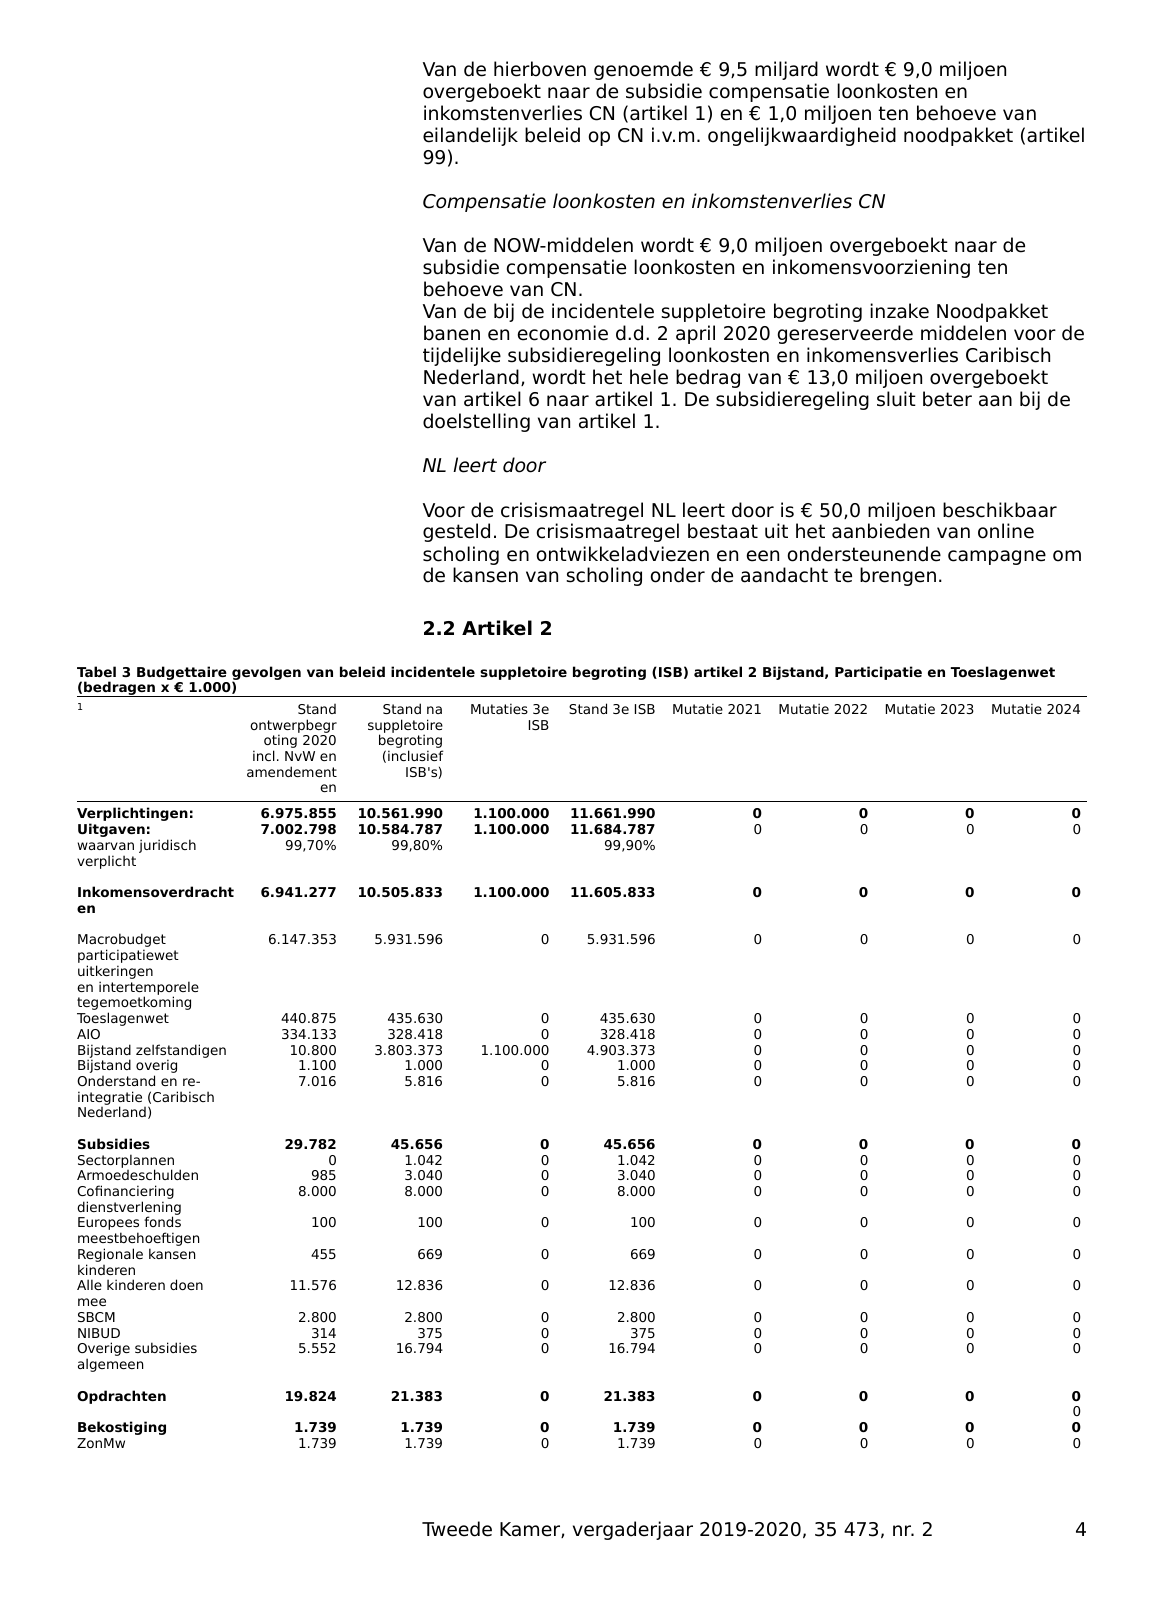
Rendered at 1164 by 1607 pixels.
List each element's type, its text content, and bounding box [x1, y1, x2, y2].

table_cell 0 [980, 1074, 1087, 1121]
table_cell 1.042 [555, 1153, 661, 1168]
table_cell 5.816 [555, 1074, 661, 1121]
table_cell 5.552 [236, 1341, 342, 1373]
table_cell Opdrachten [77, 1388, 236, 1404]
table_cell [768, 979, 874, 1011]
table_cell [661, 916, 768, 932]
text Van de hierboven genoemde € 9,5 miljard wordt € 9,0 miljoen overgeboekt naar de subsidie compensatie loonkosten en inkomstenverlies CN (artikel 1) en € 1,0 miljoen ten behoeve van eilandelijk beleid op CN i.v.m. ongelijkwaardigheid noodpakket (artikel 99). [422, 59, 1087, 169]
table_cell Uitgaven: [77, 822, 236, 838]
table_cell 0 [661, 1341, 768, 1373]
subtitle 2.2 Artikel 2 [422, 617, 1087, 639]
table_cell [661, 869, 768, 885]
table_cell [980, 869, 1087, 885]
table_header Tabel 3 Budgettaire gevolgen van beleid incidentele suppletoire begroting (ISB) artikel 2 Bijstand, Participatie en Toeslagenwet (bedragen x € 1.000) [77, 664, 1087, 696]
table_cell 0 [980, 1325, 1087, 1341]
table_cell [768, 1121, 874, 1137]
table_cell [449, 1121, 555, 1137]
table_cell 0 [874, 1215, 980, 1247]
table_cell 0 [768, 1153, 874, 1168]
table_cell [768, 916, 874, 932]
table_cell 0 [980, 822, 1087, 838]
table_cell Mutatie 2023 [874, 697, 980, 801]
table_cell 10.800 [236, 1042, 342, 1058]
table_cell 0 [874, 1341, 980, 1373]
table_cell 8.000 [343, 1184, 449, 1215]
table_cell [768, 1451, 874, 1467]
table_cell SBCM [77, 1310, 236, 1325]
table_cell [236, 979, 342, 1011]
table_cell [449, 869, 555, 885]
table_cell [449, 979, 555, 1011]
table_cell [449, 1451, 555, 1467]
table_cell [874, 916, 980, 932]
table_cell 0 [768, 1278, 874, 1310]
table_cell 0 [768, 885, 874, 916]
table_cell [980, 1451, 1087, 1467]
table_cell 0 [980, 1153, 1087, 1168]
table_cell [874, 1404, 980, 1420]
table_cell [343, 1121, 449, 1137]
table_cell 5.931.596 [555, 932, 661, 979]
table_cell 5.816 [343, 1074, 449, 1121]
table_cell 0 [449, 1310, 555, 1325]
table_cell 0 [661, 1388, 768, 1404]
table_cell 7.016 [236, 1074, 342, 1121]
table_cell Europees fonds meestbehoeftigen [77, 1215, 236, 1247]
table_cell 0 [449, 1420, 555, 1436]
table_cell 45.656 [343, 1137, 449, 1152]
table_cell 0 [661, 822, 768, 838]
table_cell 0 [661, 1325, 768, 1341]
table_cell 0 [874, 1184, 980, 1215]
table_cell 1.100.000 [449, 802, 555, 822]
table_cell 0 [768, 1341, 874, 1373]
table_cell 0 [768, 1310, 874, 1325]
table_cell 6.975.855 [236, 802, 342, 822]
table_cell [77, 869, 236, 885]
table_cell [555, 979, 661, 1011]
table_cell 0 [661, 885, 768, 916]
table_cell 0 [449, 1153, 555, 1168]
table_cell 0 [768, 932, 874, 979]
table_cell 0 [980, 1058, 1087, 1074]
table_cell Mutaties 3e ISB [449, 697, 555, 801]
table_cell [874, 869, 980, 885]
table_cell 2.800 [555, 1310, 661, 1325]
table_cell 0 [980, 1137, 1087, 1152]
table_cell [343, 916, 449, 932]
table_cell 0 [980, 1027, 1087, 1042]
table_cell 0 [874, 1436, 980, 1451]
table_cell 1.042 [343, 1153, 449, 1168]
table_cell 0 [874, 1310, 980, 1325]
table_cell [555, 1121, 661, 1137]
table_cell 0 [661, 1436, 768, 1451]
table_cell 0 [768, 802, 874, 822]
table_cell 669 [555, 1247, 661, 1278]
table_cell 1.100.000 [449, 822, 555, 838]
table_cell 7.002.798 [236, 822, 342, 838]
table_cell 16.794 [555, 1341, 661, 1373]
table_cell [77, 1404, 236, 1420]
table_cell 100 [555, 1215, 661, 1247]
table_cell 0 [449, 1341, 555, 1373]
table_cell 0 [661, 1247, 768, 1278]
table_cell 0 [980, 1310, 1087, 1325]
table_cell 0 [768, 1168, 874, 1184]
table_cell 0 [768, 1184, 874, 1215]
table_cell 1.100.000 [449, 1042, 555, 1058]
table_cell 0 [768, 1137, 874, 1152]
table_cell 12.836 [555, 1278, 661, 1310]
table_cell Sectorplannen [77, 1153, 236, 1168]
table_cell Bijstand zelfstandigen [77, 1042, 236, 1058]
table_cell 328.418 [343, 1027, 449, 1042]
table_cell Stand na suppletoire begroting (inclusief ISB's) [343, 697, 449, 801]
table_cell [768, 1404, 874, 1420]
table_cell [77, 916, 236, 932]
table_cell 0 [661, 932, 768, 979]
table_cell [343, 869, 449, 885]
table_cell 0 [980, 1042, 1087, 1058]
subtitle Compensatie loonkosten en inkomstenverlies CN [422, 191, 1087, 213]
table_cell [661, 1451, 768, 1467]
table_cell 8.000 [236, 1184, 342, 1215]
table_cell [768, 1373, 874, 1388]
table_cell 0 [874, 1011, 980, 1027]
table_cell [555, 1373, 661, 1388]
table_cell AIO [77, 1027, 236, 1042]
table_cell [555, 1404, 661, 1420]
table_cell [874, 979, 980, 1011]
table_cell [236, 869, 342, 885]
table_cell 0 [449, 1388, 555, 1404]
table_cell Cofinanciering dienstverlening [77, 1184, 236, 1215]
table_cell 0 [768, 1215, 874, 1247]
table_cell Subsidies [77, 1137, 236, 1152]
table_cell 0 [768, 1325, 874, 1341]
table_cell [343, 1373, 449, 1388]
table_cell 6.941.277 [236, 885, 342, 916]
table_cell [343, 1404, 449, 1420]
table_cell 3.803.373 [343, 1042, 449, 1058]
table_cell 1.739 [236, 1436, 342, 1451]
table_cell 0 [874, 1168, 980, 1184]
table_cell 0 [980, 1215, 1087, 1247]
table_cell 0 [874, 822, 980, 838]
table_cell 0 [980, 1420, 1087, 1436]
table_cell en intertemporele tegemoetkoming [77, 979, 236, 1011]
table_cell ZonMw [77, 1436, 236, 1451]
table_cell [874, 1451, 980, 1467]
table_cell 0 [768, 1058, 874, 1074]
table_cell 1.100 [236, 1058, 342, 1074]
table_cell 0 [768, 1027, 874, 1042]
table_cell 334.133 [236, 1027, 342, 1042]
table_cell 1.739 [555, 1436, 661, 1451]
table_cell Stand 3e ISB [555, 697, 661, 801]
table_cell 0 [661, 1168, 768, 1184]
table_cell 0 [980, 1436, 1087, 1451]
table_cell 440.875 [236, 1011, 342, 1027]
table_cell 0 [874, 1420, 980, 1436]
table_cell [768, 838, 874, 869]
table_cell 3.040 [343, 1168, 449, 1184]
table_cell 0 [874, 1325, 980, 1341]
table_cell 455 [236, 1247, 342, 1278]
table_cell 314 [236, 1325, 342, 1341]
table_cell 0 [980, 1184, 1087, 1215]
table_cell Mutatie 2022 [768, 697, 874, 801]
table_cell Stand ontwerpbegroting 2020 incl. NvW en amendementen [236, 697, 342, 801]
subtitle NL leert door [422, 455, 1087, 477]
table_cell 3.040 [555, 1168, 661, 1184]
table_cell [449, 1373, 555, 1388]
table_cell Inkomensoverdrachten [77, 885, 236, 916]
table_cell 0 [661, 1184, 768, 1215]
table_cell [236, 1373, 342, 1388]
table_cell 45.656 [555, 1137, 661, 1152]
table_cell 11.661.990 [555, 802, 661, 822]
table_cell 12.836 [343, 1278, 449, 1310]
table_cell 669 [343, 1247, 449, 1278]
table_cell 0 [980, 1247, 1087, 1278]
table_cell 11.576 [236, 1278, 342, 1310]
table_cell 11.605.833 [555, 885, 661, 916]
table_cell 0 [980, 1278, 1087, 1310]
text Van de NOW-middelen wordt € 9,0 miljoen overgeboekt naar de subsidie compensatie loonkosten en inkomensvoorziening ten behoeve van CN. [422, 235, 1087, 301]
table_cell 0 [449, 1168, 555, 1184]
table_cell 0 [874, 1042, 980, 1058]
table_cell 8.000 [555, 1184, 661, 1215]
table_cell 1.000 [343, 1058, 449, 1074]
table_cell [980, 979, 1087, 1011]
table_cell [555, 1451, 661, 1467]
table_cell 0 [874, 1153, 980, 1168]
table_cell 0 [449, 1137, 555, 1152]
table_cell 0 [661, 1278, 768, 1310]
table_cell 0 [449, 1184, 555, 1215]
table_cell 5.931.596 [343, 932, 449, 979]
table_cell 21.383 [555, 1388, 661, 1404]
table_cell [449, 916, 555, 932]
table_cell 0 [661, 1042, 768, 1058]
table_cell [980, 1373, 1087, 1388]
table_cell 0 [661, 1153, 768, 1168]
table_cell [874, 1121, 980, 1137]
table_cell 0 [874, 1278, 980, 1310]
table_cell [236, 916, 342, 932]
table_cell 1.739 [343, 1420, 449, 1436]
table_cell 0 [768, 1436, 874, 1451]
table_cell 0 [449, 1011, 555, 1027]
table_cell 1.739 [343, 1436, 449, 1451]
table_cell [449, 1404, 555, 1420]
table_cell 0 [449, 932, 555, 979]
table_cell [661, 1404, 768, 1420]
table_cell 1.100.000 [449, 885, 555, 916]
table_cell 29.782 [236, 1137, 342, 1152]
table_cell 0 [449, 1215, 555, 1247]
table_cell 2.800 [236, 1310, 342, 1325]
table_cell 0 [661, 1058, 768, 1074]
table_cell 99,90% [555, 838, 661, 869]
table_cell 0 [874, 1388, 980, 1404]
table_cell Onderstand en re-integratie (Caribisch Nederland) [77, 1074, 236, 1121]
text Voor de crisismaatregel NL leert door is € 50,0 miljoen beschikbaar gesteld. De crisismaatregel bestaat uit het aanbieden van online scholing en ontwikkeladviezen en een ondersteunende campagne om de kansen van scholing onder de aandacht te brengen. [422, 499, 1087, 587]
table_cell waarvan juridisch verplicht [77, 838, 236, 869]
table_cell 0 [768, 1247, 874, 1278]
table_cell 0 [449, 1278, 555, 1310]
table_cell 0 [661, 1074, 768, 1121]
table_cell 0 [449, 1436, 555, 1451]
table_cell 0 [661, 1215, 768, 1247]
table_cell [661, 1373, 768, 1388]
table_cell [343, 1451, 449, 1467]
table_cell 328.418 [555, 1027, 661, 1042]
table_cell Mutatie 2021 [661, 697, 768, 801]
table_cell [77, 1451, 236, 1467]
table_cell 6.147.353 [236, 932, 342, 979]
table_cell 0 [449, 1027, 555, 1042]
table_cell [236, 1121, 342, 1137]
table_cell 1 [77, 697, 236, 801]
table_cell 0 [874, 1058, 980, 1074]
table_cell [661, 1121, 768, 1137]
table_cell [343, 979, 449, 1011]
table_cell [236, 1451, 342, 1467]
table_cell [980, 916, 1087, 932]
table_cell 0 [661, 802, 768, 822]
table_cell 100 [236, 1215, 342, 1247]
table_cell 21.383 [343, 1388, 449, 1404]
table_cell [874, 1373, 980, 1388]
table_cell 0 [874, 1247, 980, 1278]
table_cell [768, 869, 874, 885]
table_cell Verplichtingen: [77, 802, 236, 822]
table_cell [874, 838, 980, 869]
table_cell [555, 916, 661, 932]
table_cell 0 [236, 1153, 342, 1168]
table_cell Bijstand overig [77, 1058, 236, 1074]
table_cell 0 [768, 1388, 874, 1404]
table_cell 0 [661, 1420, 768, 1436]
table_cell 10.505.833 [343, 885, 449, 916]
table_cell 0 [874, 1027, 980, 1042]
table_cell 435.630 [343, 1011, 449, 1027]
table_cell Toeslagenwet [77, 1011, 236, 1027]
table_cell NIBUD [77, 1325, 236, 1341]
table_cell 0 [874, 885, 980, 916]
table_cell 0 [980, 932, 1087, 979]
table_cell 375 [555, 1325, 661, 1341]
table_cell 19.824 [236, 1388, 342, 1404]
table_cell 10.584.787 [343, 822, 449, 838]
table_cell 0 [980, 1168, 1087, 1184]
text Van de bij de incidentele suppletoire begroting inzake Noodpakket banen en economie d.d. 2 april 2020 gereserveerde middelen voor de tijdelijke subsidieregeling loonkosten en inkomensverlies Caribisch Nederland, wordt het hele bedrag van € 13,0 miljoen overgeboekt van artikel 6 naar artikel 1. De subsidieregeling sluit beter aan bij de doelstelling van artikel 1. [422, 301, 1087, 433]
table_cell 435.630 [555, 1011, 661, 1027]
table_cell Macrobudget participatiewet uitkeringen [77, 932, 236, 979]
table_cell Alle kinderen doen mee [77, 1278, 236, 1310]
table_cell 985 [236, 1168, 342, 1184]
table_cell 0 [980, 1011, 1087, 1027]
table_cell Regionale kansen kinderen [77, 1247, 236, 1278]
table_cell 16.794 [343, 1341, 449, 1373]
table_cell [661, 979, 768, 1011]
table_cell 99,80% [343, 838, 449, 869]
table_cell [77, 1121, 236, 1137]
table_cell [555, 869, 661, 885]
table_cell 4.903.373 [555, 1042, 661, 1058]
table_cell [236, 1404, 342, 1420]
table_cell 1.000 [555, 1058, 661, 1074]
table_cell 0 [980, 1404, 1087, 1420]
table_cell 100 [343, 1215, 449, 1247]
table_cell 99,70% [236, 838, 342, 869]
table_cell 1.739 [236, 1420, 342, 1436]
table_cell 0 [980, 1341, 1087, 1373]
table_cell [449, 838, 555, 869]
table_cell 0 [874, 1074, 980, 1121]
table_cell 0 [980, 885, 1087, 916]
table_cell Mutatie 2024 [980, 697, 1087, 801]
table_cell 0 [449, 1058, 555, 1074]
table_cell 0 [661, 1310, 768, 1325]
table_cell Overige subsidies algemeen [77, 1341, 236, 1373]
table_cell 375 [343, 1325, 449, 1341]
table_cell 0 [449, 1325, 555, 1341]
table_cell 0 [980, 1388, 1087, 1404]
table_cell [77, 1373, 236, 1388]
table_cell [661, 838, 768, 869]
table_cell 0 [768, 1074, 874, 1121]
table_cell 2.800 [343, 1310, 449, 1325]
table_cell 0 [768, 822, 874, 838]
table_cell 0 [768, 1011, 874, 1027]
table_cell 11.684.787 [555, 822, 661, 838]
table_cell [980, 838, 1087, 869]
table_cell 0 [661, 1011, 768, 1027]
table_cell 0 [661, 1027, 768, 1042]
table_cell Bekostiging [77, 1420, 236, 1436]
table_cell 0 [661, 1137, 768, 1152]
table_cell 0 [768, 1042, 874, 1058]
table_cell Armoedeschulden [77, 1168, 236, 1184]
table_cell 0 [874, 802, 980, 822]
table_cell 0 [874, 1137, 980, 1152]
table_cell 10.561.990 [343, 802, 449, 822]
table_cell 0 [768, 1420, 874, 1436]
table_cell 0 [449, 1074, 555, 1121]
table_cell 1.739 [555, 1420, 661, 1436]
table_cell 0 [980, 802, 1087, 822]
table_cell 0 [874, 932, 980, 979]
table_cell 0 [449, 1247, 555, 1278]
table_cell [980, 1121, 1087, 1137]
